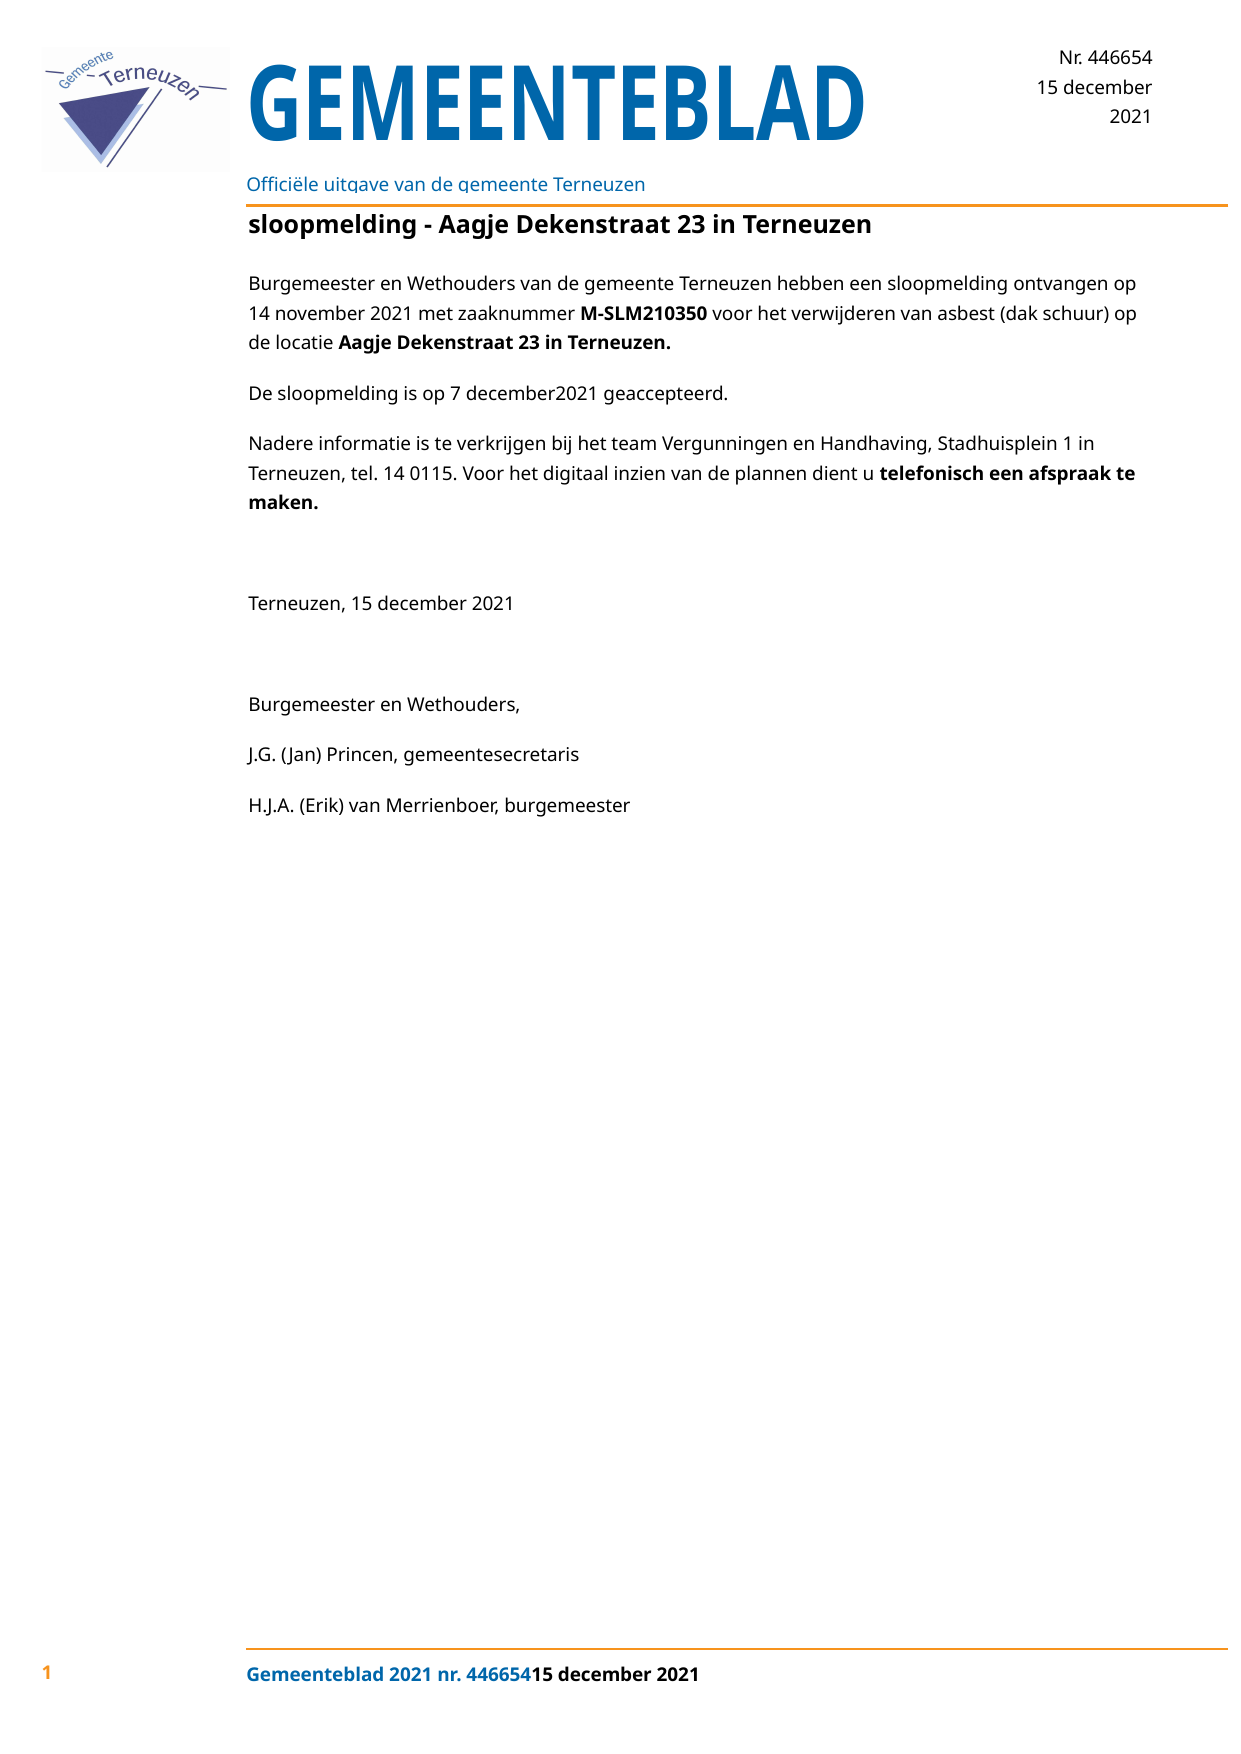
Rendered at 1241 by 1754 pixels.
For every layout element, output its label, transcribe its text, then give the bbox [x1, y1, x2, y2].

text sloopmelding - Aagje Dekenstraat 23 in Terneuzen [248, 207, 1152, 241]
picture [41, 47, 231, 172]
text Burgemeester en Wethouders, [248, 691, 1152, 717]
text De sloopmelding is op 7 december2021 geaccepteerd. [248, 380, 1152, 406]
text Nadere informatie is te verkrijgen bij het team Vergunningen en Handhaving, Stadhuisplein 1 in Terneuzen, tel. 14 0115. Voor het digitaal inzien van de plannen dient u telefonisch een afspraak te maken. [248, 430, 1152, 515]
text Burgemeester en Wethouders van de gemeente Terneuzen hebben een sloopmelding ontvangen op 14 november 2021 met zaaknummer M-SLM210350 voor het verwijderen van asbest (dak schuur) op de locatie Aagje Dekenstraat 23 in Terneuzen. [248, 270, 1152, 355]
text Terneuzen, 15 december 2021 [248, 590, 1152, 616]
text J.G. (Jan) Princen, gemeentesecretaris [248, 742, 1152, 767]
text H.J.A. (Erik) van Merrienboer, burgemeester [248, 792, 1152, 818]
